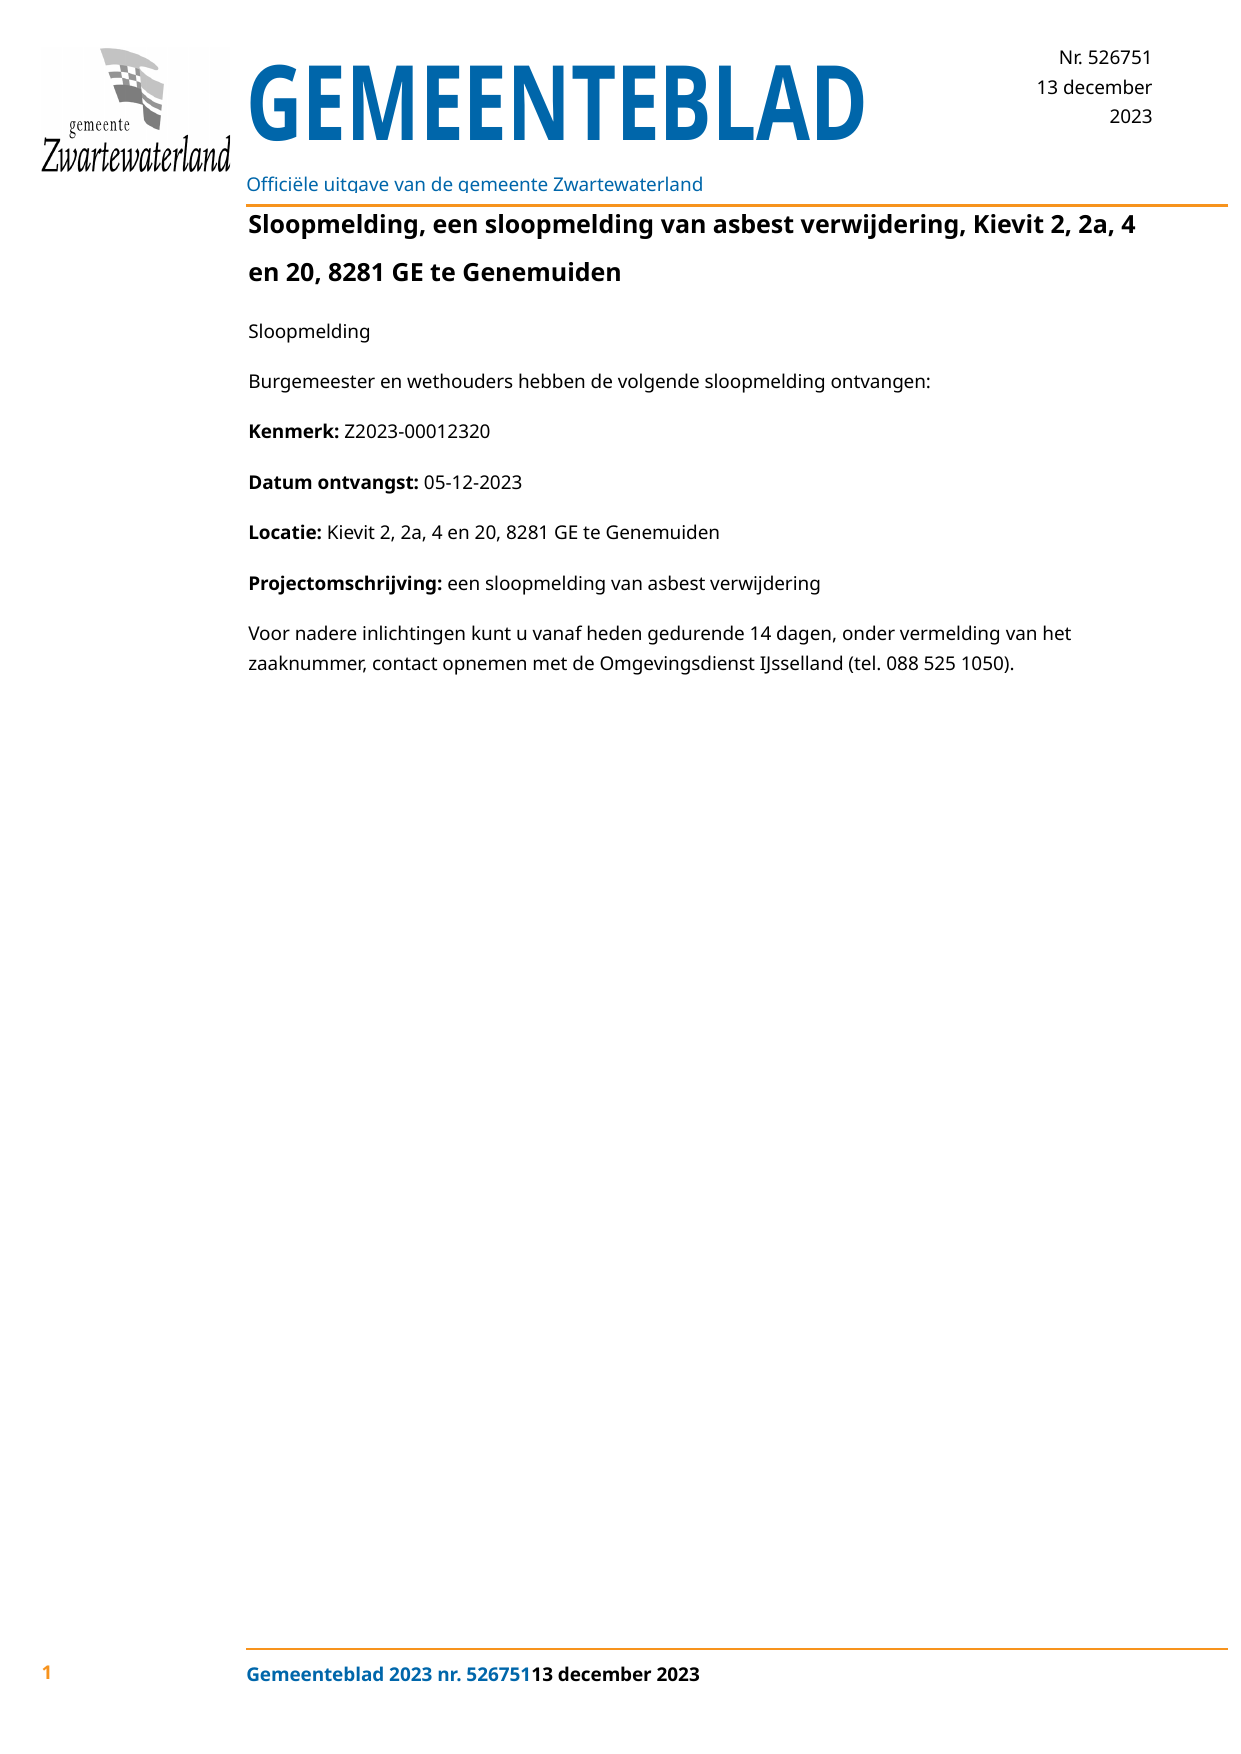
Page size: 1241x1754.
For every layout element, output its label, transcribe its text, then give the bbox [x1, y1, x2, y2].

text Sloopmelding [248, 318, 1152, 344]
text Projectomschrijving: een sloopmelding van asbest verwijdering [248, 570, 1152, 596]
picture [41, 47, 231, 172]
text Sloopmelding, een sloopmelding van asbest verwijdering, Kievit 2, 2a, 4 en 20, 8281 GE te Genemuiden [248, 207, 1152, 288]
text Voor nadere inlichtingen kunt u vanaf heden gedurende 14 dagen, onder vermelding van het zaaknummer, contact opnemen met de Omgevingsdienst IJsselland (tel. 088 525 1050). [248, 620, 1152, 676]
text Burgemeester en wethouders hebben de volgende sloopmelding ontvangen: [248, 368, 1152, 394]
text Locatie: Kievit 2, 2a, 4 en 20, 8281 GE te Genemuiden [248, 519, 1152, 545]
text Datum ontvangst: 05-12-2023 [248, 469, 1152, 495]
text Kenmerk: Z2023-00012320 [248, 419, 1152, 444]
